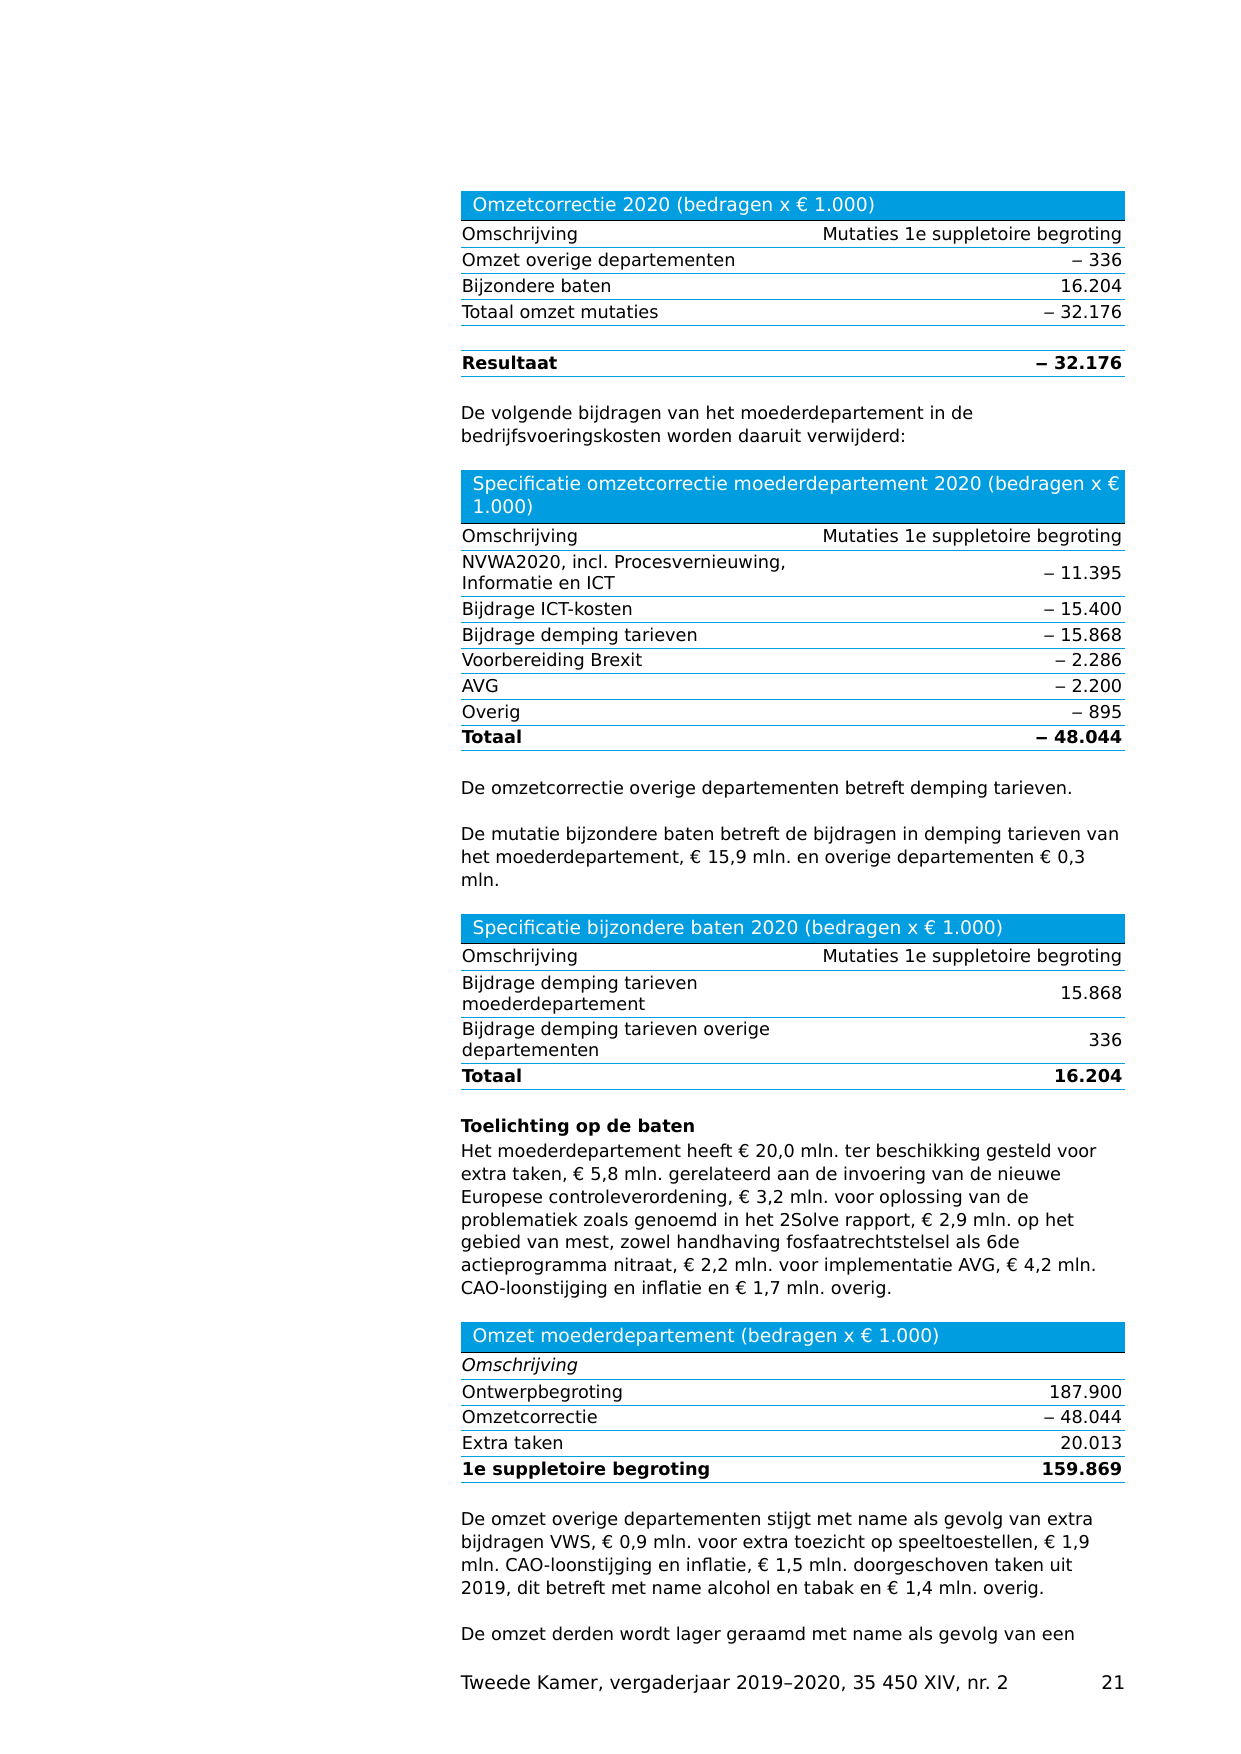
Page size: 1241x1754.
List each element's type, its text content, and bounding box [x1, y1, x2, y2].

table_cell 15.868 [793, 971, 1125, 1016]
table_cell Totaal omzet mutaties [461, 300, 793, 324]
table_cell Omzetcorrectie [461, 1406, 793, 1430]
text De omzetcorrectie overige departementen betreft demping tarieven. [461, 776, 1125, 799]
table_cell NVWA2020, incl. Procesvernieuwing, Informatie en ICT [461, 551, 793, 596]
table_cell ‒ 48.044 [793, 726, 1125, 750]
table_cell ‒ 15.868 [793, 623, 1125, 647]
table_cell 16.204 [793, 1064, 1125, 1088]
table_cell Bijdrage demping tarieven [461, 623, 793, 647]
text De omzet derden wordt lager geraamd met name als gevolg van een [461, 1622, 1125, 1645]
table_cell Resultaat [461, 351, 793, 376]
table_cell Omschrijving [461, 524, 793, 550]
table_cell [793, 1353, 1125, 1379]
table_cell [461, 326, 793, 350]
table_cell 187.900 [793, 1380, 1125, 1404]
table_cell AVG [461, 674, 793, 699]
table_cell Bijzondere baten [461, 274, 793, 299]
text De mutatie bijzondere baten betreft de bijdragen in demping tarieven van het moederdepartement, € 15,9 mln. en overige departementen € 0,3 mln. [461, 822, 1125, 891]
table_cell [793, 326, 1125, 350]
table_cell Bijdrage demping tarieven overige departementen [461, 1018, 793, 1063]
table_cell ‒ 32.176 [793, 351, 1125, 376]
table_cell ‒ 2.200 [793, 674, 1125, 699]
table_cell 20.013 [793, 1431, 1125, 1456]
table_header Specificatie omzetcorrectie moederdepartement 2020 (bedragen x € 1.000) [461, 470, 1125, 523]
table_header Omzetcorrectie 2020 (bedragen x € 1.000) [461, 191, 1125, 220]
table_cell 159.869 [793, 1457, 1125, 1482]
text De volgende bijdragen van het moederdepartement in de bedrijfsvoeringskosten worden daaruit verwijderd: [461, 401, 1125, 447]
table_cell Mutaties 1e suppletoire begroting [793, 221, 1125, 247]
table_cell Omschrijving [461, 944, 793, 970]
table_cell Voorbereiding Brexit [461, 649, 793, 673]
table_cell ‒ 2.286 [793, 649, 1125, 673]
table_cell Totaal [461, 1064, 793, 1088]
table_cell ‒ 48.044 [793, 1406, 1125, 1430]
table_cell Bijdrage demping tarieven moederdepartement [461, 971, 793, 1016]
table_cell ‒ 895 [793, 700, 1125, 725]
table_cell Mutaties 1e suppletoire begroting [793, 944, 1125, 970]
table_cell 1e suppletoire begroting [461, 1457, 793, 1482]
table_cell ‒ 32.176 [793, 300, 1125, 324]
table_cell Omschrijving [461, 1353, 793, 1379]
table_cell Overig [461, 700, 793, 725]
table_header Omzet moederdepartement (bedragen x € 1.000) [461, 1322, 1125, 1352]
table_cell ‒ 15.400 [793, 597, 1125, 622]
table_cell Omschrijving [461, 221, 793, 247]
table_header Specificatie bijzondere baten 2020 (bedragen x € 1.000) [461, 914, 1125, 943]
table_cell Omzet overige departementen [461, 248, 793, 273]
text Het moederdepartement heeft € 20,0 mln. ter beschikking gesteld voor extra taken, € 5,8 mln. gerelateerd aan de invoering van de nieuwe Europese controleverordening, € 3,2 mln. voor oplossing van de problematiek zoals genoemd in het 2Solve rapport, € 2,9 mln. op het gebied van mest, zowel handhaving fosfaatrechtstelsel als 6de actieprogramma nitraat, € 2,2 mln. voor implementatie AVG, € 4,2 mln. CAO-loonstijging en inflatie en € 1,7 mln. overig. [461, 1139, 1125, 1299]
table_cell Extra taken [461, 1431, 793, 1456]
table_cell Ontwerpbegroting [461, 1380, 793, 1404]
text Toelichting op de baten [461, 1114, 1125, 1137]
table_cell Totaal [461, 726, 793, 750]
table_cell 336 [793, 1018, 1125, 1063]
table_cell Mutaties 1e suppletoire begroting [793, 524, 1125, 550]
table_cell 16.204 [793, 274, 1125, 299]
table_cell ‒ 11.395 [793, 551, 1125, 596]
table_cell Bijdrage ICT-kosten [461, 597, 793, 622]
text De omzet overige departementen stijgt met name als gevolg van extra bijdragen VWS, € 0,9 mln. voor extra toezicht op speeltoestellen, € 1,9 mln. CAO-loonstijging en inflatie, € 1,5 mln. doorgeschoven taken uit 2019, dit betreft met name alcohol en tabak en € 1,4 mln. overig. [461, 1507, 1125, 1599]
table_cell ‒ 336 [793, 248, 1125, 273]
